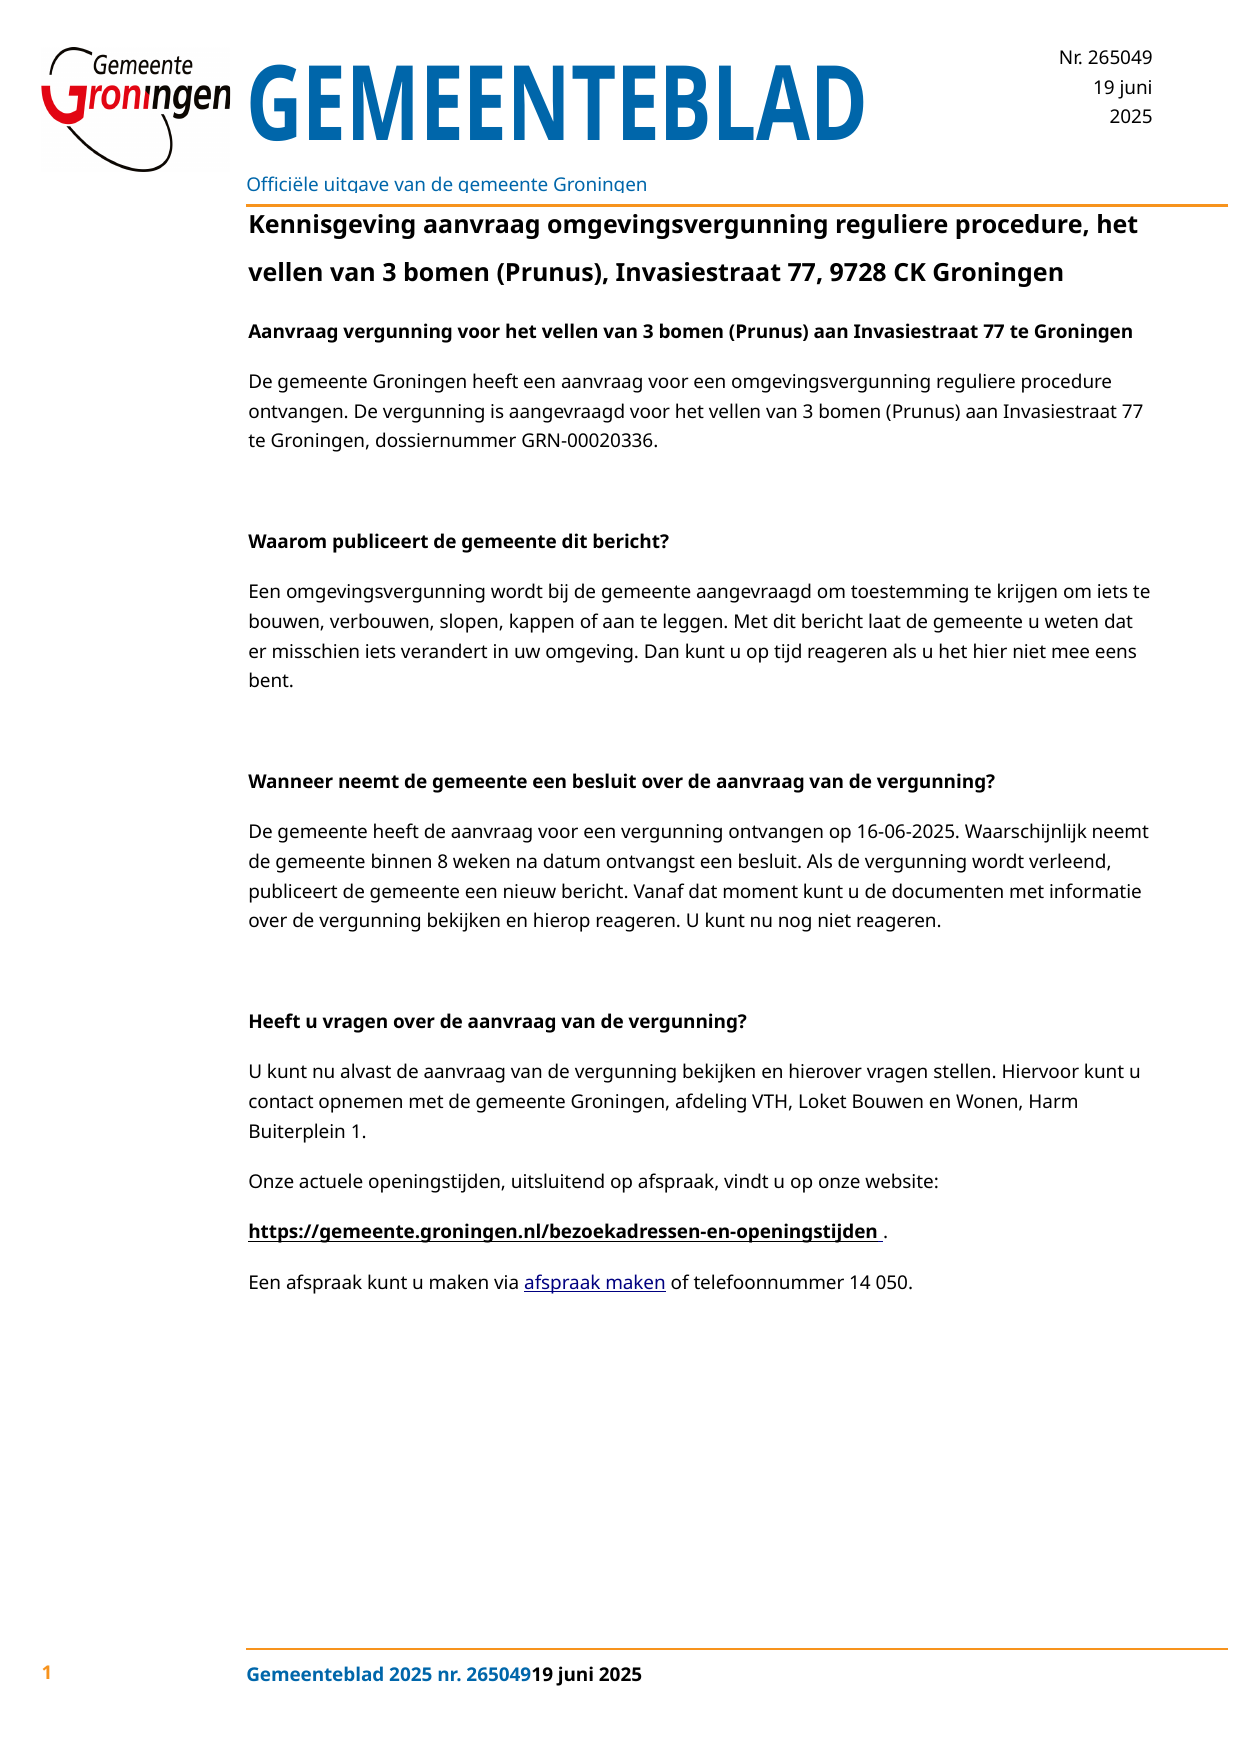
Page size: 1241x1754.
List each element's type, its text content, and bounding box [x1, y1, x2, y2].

text De gemeente Groningen heeft een aanvraag voor een omgevingsvergunning reguliere procedure ontvangen. De vergunning is aangevraagd voor het vellen van 3 bomen (Prunus) aan Invasiestraat 77 te Groningen, dossiernummer GRN-00020336. [248, 368, 1152, 453]
text Kennisgeving aanvraag omgevingsvergunning reguliere procedure, het vellen van 3 bomen (Prunus), Invasiestraat 77, 9728 CK Groningen [248, 207, 1152, 288]
text Een omgevingsvergunning wordt bij de gemeente aangevraagd om toestemming te krijgen om iets te bouwen, verbouwen, slopen, kappen of aan te leggen. Met dit bericht laat de gemeente u weten dat er misschien iets verandert in uw omgeving. Dan kunt u op tijd reageren als u het hier niet mee eens bent. [248, 579, 1152, 693]
text Aanvraag vergunning voor het vellen van 3 bomen (Prunus) aan Invasiestraat 77 te Groningen [248, 318, 1152, 344]
text Waarom publiceert de gemeente dit bericht? [248, 528, 1152, 554]
text Een afspraak kunt u maken via afspraak maken of telefoonnummer 14 050. [248, 1269, 1152, 1295]
text De gemeente heeft de aanvraag voor een vergunning ontvangen op 16-06-2025. Waarschijnlijk neemt de gemeente binnen 8 weken na datum ontvangst een besluit. Als de vergunning wordt verleend, publiceert de gemeente een nieuw bericht. Vanaf dat moment kunt u de documenten met informatie over de vergunning bekijken en hierop reageren. U kunt nu nog niet reageren. [248, 819, 1152, 933]
picture [41, 47, 231, 172]
text U kunt nu alvast de aanvraag van de vergunning bekijken en hierover vragen stellen. Hiervoor kunt u contact opnemen met de gemeente Groningen, afdeling VTH, Loket Bouwen en Wonen, Harm Buiterplein 1. [248, 1059, 1152, 1144]
text https://gemeente.groningen.nl/bezoekadressen-en-openingstijden . [248, 1219, 1152, 1244]
text Heeft u vragen over de aanvraag van de vergunning? [248, 1008, 1152, 1034]
text Wanneer neemt de gemeente een besluit over de aanvraag van de vergunning? [248, 768, 1152, 794]
text Onze actuele openingstijden, uitsluitend op afspraak, vindt u op onze website: [248, 1168, 1152, 1194]
